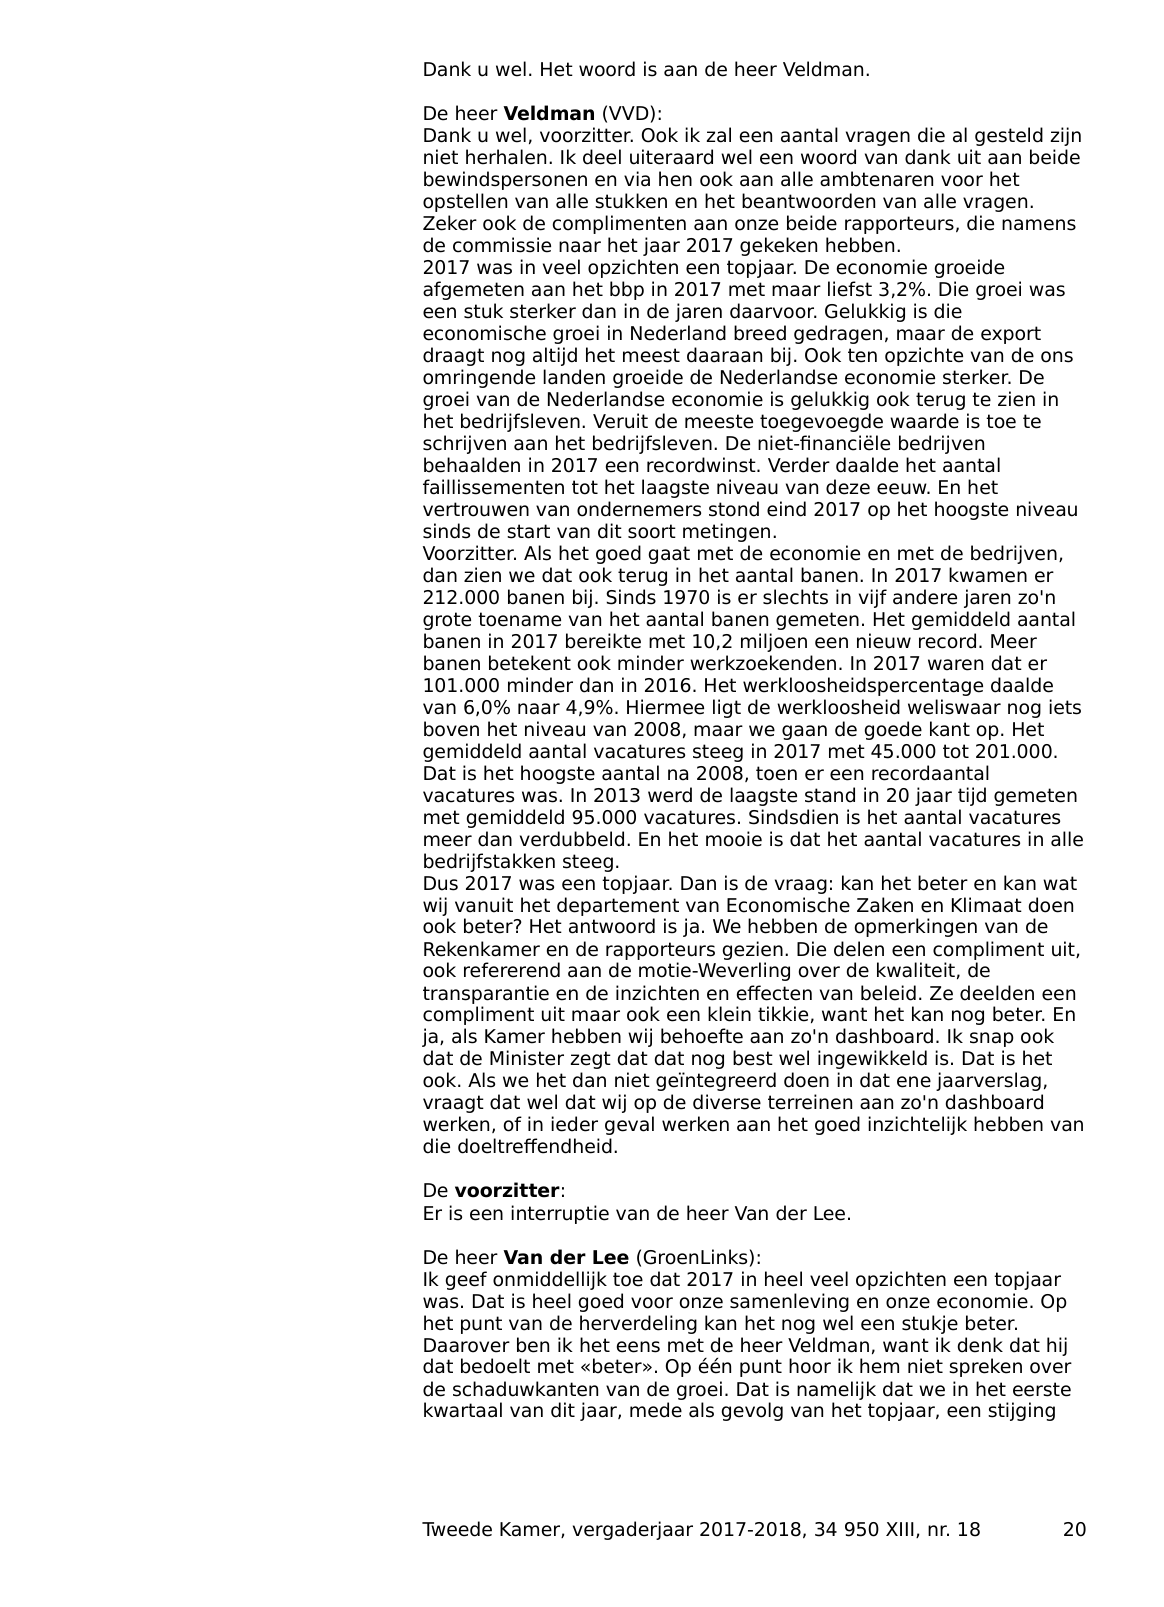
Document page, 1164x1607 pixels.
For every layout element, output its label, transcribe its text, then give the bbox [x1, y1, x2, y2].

text De heer Veldman (VVD): [422, 103, 1087, 125]
text Dus 2017 was een topjaar. Dan is de vraag: kan het beter en kan wat wij vanuit het departement van Economische Zaken en Klimaat doen ook beter? Het antwoord is ja. We hebben de opmerkingen van de Rekenkamer en de rapporteurs gezien. Die delen een compliment uit, ook refererend aan de motie-Weverling over de kwaliteit, de transparantie en de inzichten en effecten van beleid. Ze deelden een compliment uit maar ook een klein tikkie, want het kan nog beter. En ja, als Kamer hebben wij behoefte aan zo'n dashboard. Ik snap ook dat de Minister zegt dat dat nog best wel ingewikkeld is. Dat is het ook. Als we het dan niet geïntegreerd doen in dat ene jaarverslag, vraagt dat wel dat wij op de diverse terreinen aan zo'n dashboard werken, of in ieder geval werken aan het goed inzichtelijk hebben van die doeltreffendheid. [422, 872, 1087, 1158]
text Dank u wel, voorzitter. Ook ik zal een aantal vragen die al gesteld zijn niet herhalen. Ik deel uiteraard wel een woord van dank uit aan beide bewindspersonen en via hen ook aan alle ambtenaren voor het opstellen van alle stukken en het beantwoorden van alle vragen. Zeker ook de complimenten aan onze beide rapporteurs, die namens de commissie naar het jaar 2017 gekeken hebben. [422, 125, 1087, 257]
text Ik geef onmiddellijk toe dat 2017 in heel veel opzichten een topjaar was. Dat is heel goed voor onze samenleving en onze economie. Op het punt van de herverdeling kan het nog wel een stukje beter. Daarover ben ik het eens met de heer Veldman, want ik denk dat hij dat bedoelt met «beter». Op één punt hoor ik hem niet spreken over de schaduwkanten van de groei. Dat is namelijk dat we in het eerste kwartaal van dit jaar, mede als gevolg van het topjaar, een stijging [422, 1268, 1087, 1422]
text Er is een interruptie van de heer Van der Lee. [422, 1202, 1087, 1224]
text De heer Van der Lee (GroenLinks): [422, 1247, 1087, 1268]
text De voorzitter: [422, 1180, 1087, 1202]
text Voorzitter. Als het goed gaat met de economie en met de bedrijven, dan zien we dat ook terug in het aantal banen. In 2017 kwamen er 212.000 banen bij. Sinds 1970 is er slechts in vijf andere jaren zo'n grote toename van het aantal banen gemeten. Het gemiddeld aantal banen in 2017 bereikte met 10,2 miljoen een nieuw record. Meer banen betekent ook minder werkzoekenden. In 2017 waren dat er 101.000 minder dan in 2016. Het werkloosheidspercentage daalde van 6,0% naar 4,9%. Hiermee ligt de werkloosheid weliswaar nog iets boven het niveau van 2008, maar we gaan de goede kant op. Het gemiddeld aantal vacatures steeg in 2017 met 45.000 tot 201.000. Dat is het hoogste aantal na 2008, toen er een recordaantal vacatures was. In 2013 werd de laagste stand in 20 jaar tijd gemeten met gemiddeld 95.000 vacatures. Sindsdien is het aantal vacatures meer dan verdubbeld. En het mooie is dat het aantal vacatures in alle bedrijfstakken steeg. [422, 543, 1087, 872]
text Dank u wel. Het woord is aan de heer Veldman. [422, 59, 1087, 81]
text 2017 was in veel opzichten een topjaar. De economie groeide afgemeten aan het bbp in 2017 met maar liefst 3,2%. Die groei was een stuk sterker dan in de jaren daarvoor. Gelukkig is die economische groei in Nederland breed gedragen, maar de export draagt nog altijd het meest daaraan bij. Ook ten opzichte van de ons omringende landen groeide de Nederlandse economie sterker. De groei van de Nederlandse economie is gelukkig ook terug te zien in het bedrijfsleven. Veruit de meeste toegevoegde waarde is toe te schrijven aan het bedrijfsleven. De niet-financiële bedrijven behaalden in 2017 een recordwinst. Verder daalde het aantal faillissementen tot het laagste niveau van deze eeuw. En het vertrouwen van ondernemers stond eind 2017 op het hoogste niveau sinds de start van dit soort metingen. [422, 257, 1087, 543]
